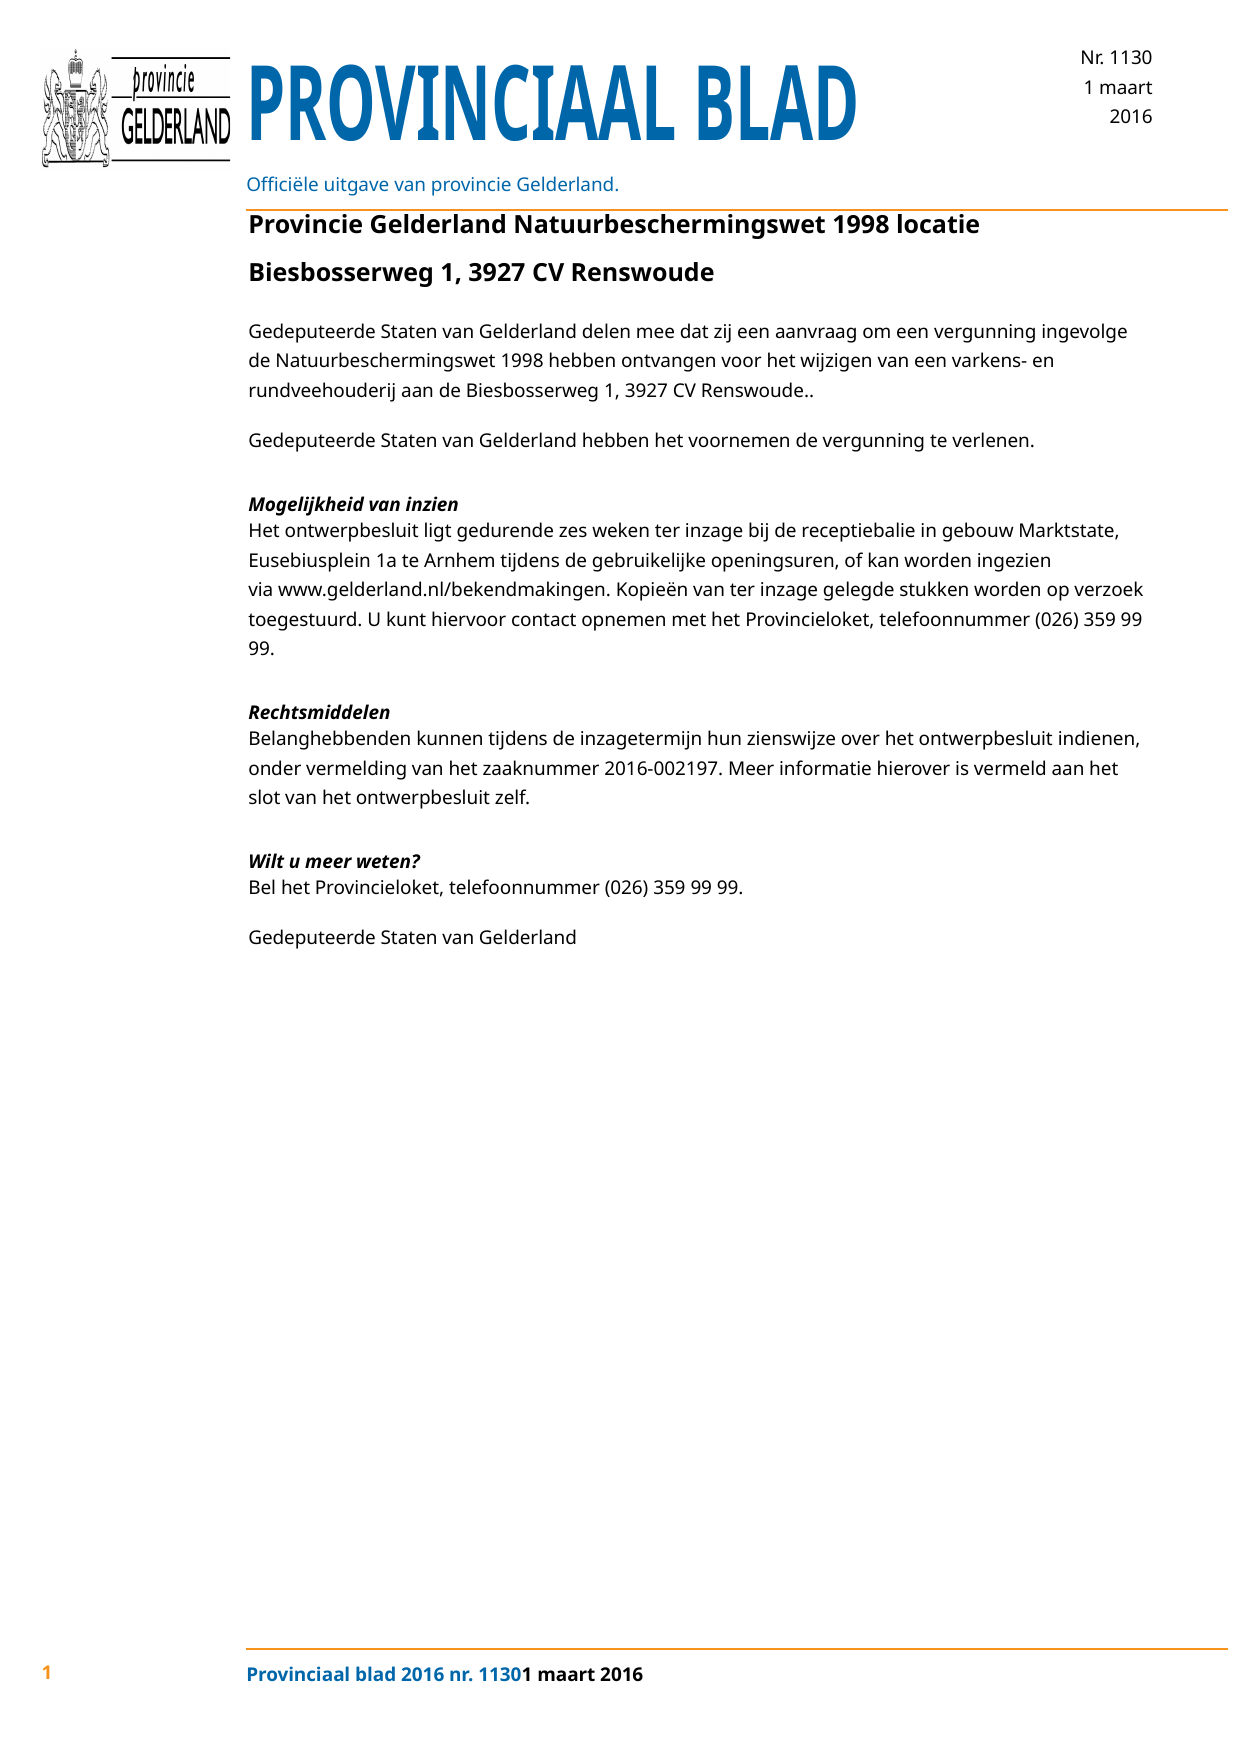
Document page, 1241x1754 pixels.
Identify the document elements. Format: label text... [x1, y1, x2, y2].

text Bel het Provincieloket, telefoonnummer (026) 359 99 99. [248, 874, 1152, 900]
text Gedeputeerde Staten van Gelderland delen mee dat zij een aanvraag om een vergunning ingevolge de Natuurbeschermingswet 1998 hebben ontvangen voor het wijzigen van een varkens- en rundveehouderij aan de Biesbosserweg 1, 3927 CV Renswoude.. [248, 318, 1152, 403]
text Belanghebbenden kunnen tijdens de inzagetermijn hun zienswijze over het ontwerpbesluit indienen, onder vermelding van het zaaknummer 2016-002197. Meer informatie hierover is vermeld aan het slot van het ontwerpbesluit zelf. [248, 725, 1152, 810]
text Provincie Gelderland Natuurbeschermingswet 1998 locatie Biesbosserweg 1, 3927 CV Renswoude [248, 211, 1152, 288]
text Mogelijkheid van inzien [248, 491, 1152, 517]
picture [41, 47, 231, 172]
text Rechtsmiddelen [248, 699, 1152, 725]
text Gedeputeerde Staten van Gelderland hebben het voornemen de vergunning te verlenen. [248, 427, 1152, 453]
text Wilt u meer weten? [248, 848, 1152, 874]
text Het ontwerpbesluit ligt gedurende zes weken ter inzage bij de receptiebalie in gebouw Marktstate, Eusebiusplein 1a te Arnhem tijdens de gebruikelijke openingsuren, of kan worden ingezien via www.gelderland.nl/bekendmakingen. Kopieën van ter inzage gelegde stukken worden op verzoek toegestuurd. U kunt hiervoor contact opnemen met het Provincieloket, telefoonnummer (026) 359 99 99. [248, 517, 1152, 661]
text Gedeputeerde Staten van Gelderland [248, 924, 1152, 950]
